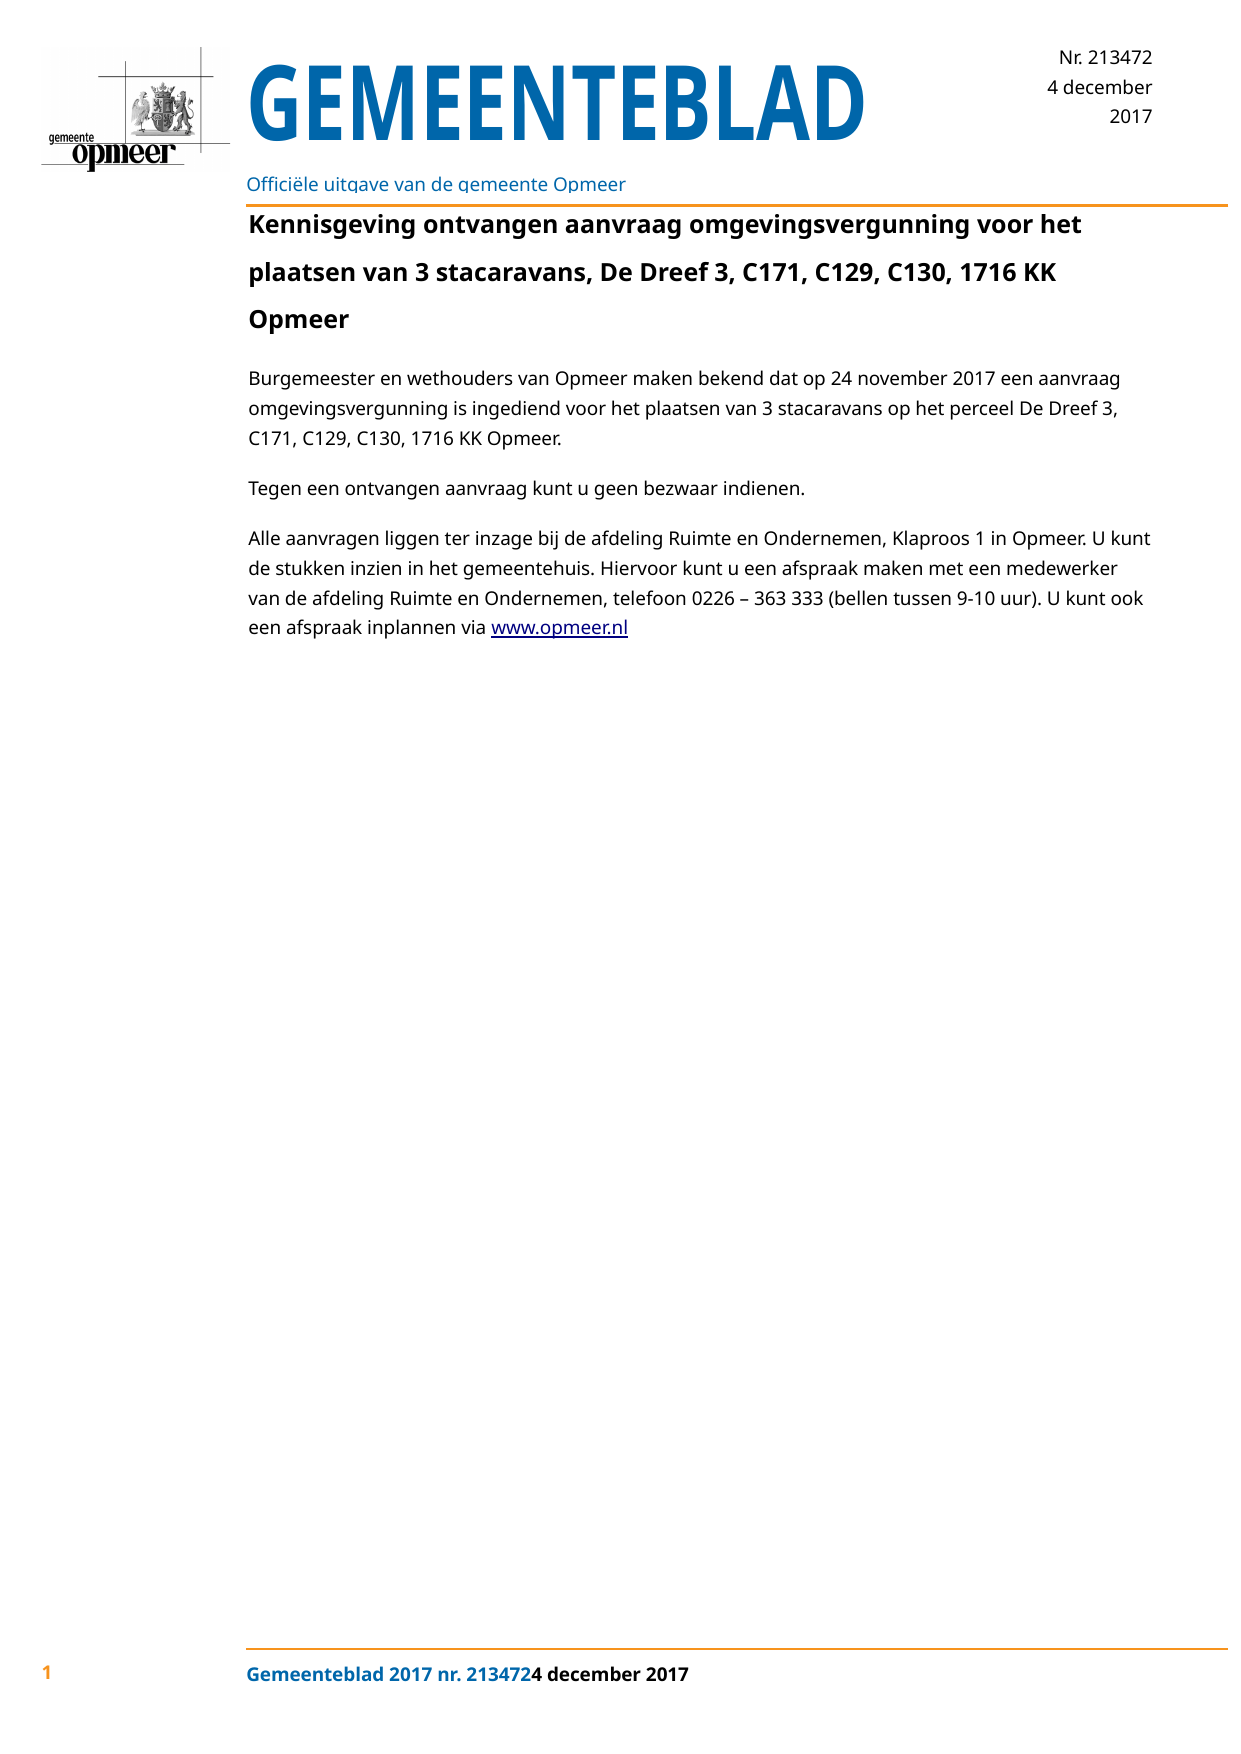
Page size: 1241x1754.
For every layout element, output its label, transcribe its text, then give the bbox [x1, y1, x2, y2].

text Alle aanvragen liggen ter inzage bij de afdeling Ruimte en Ondernemen, Klaproos 1 in Opmeer. U kunt de stukken inzien in het gemeentehuis. Hiervoor kunt u een afspraak maken met een medewerker van de afdeling Ruimte en Ondernemen, telefoon 0226 – 363 333 (bellen tussen 9-10 uur). U kunt ook een afspraak inplannen via www.opmeer.nl [248, 526, 1152, 640]
text Tegen een ontvangen aanvraag kunt u geen bezwaar indienen. [248, 475, 1152, 501]
picture [41, 47, 231, 172]
text Kennisgeving ontvangen aanvraag omgevingsvergunning voor het plaatsen van 3 stacaravans, De Dreef 3, C171, C129, C130, 1716 KK Opmeer [248, 207, 1152, 336]
text Burgemeester en wethouders van Opmeer maken bekend dat op 24 november 2017 een aanvraag omgevingsvergunning is ingediend voor het plaatsen van 3 stacaravans op het perceel De Dreef 3, C171, C129, C130, 1716 KK Opmeer. [248, 366, 1152, 450]
